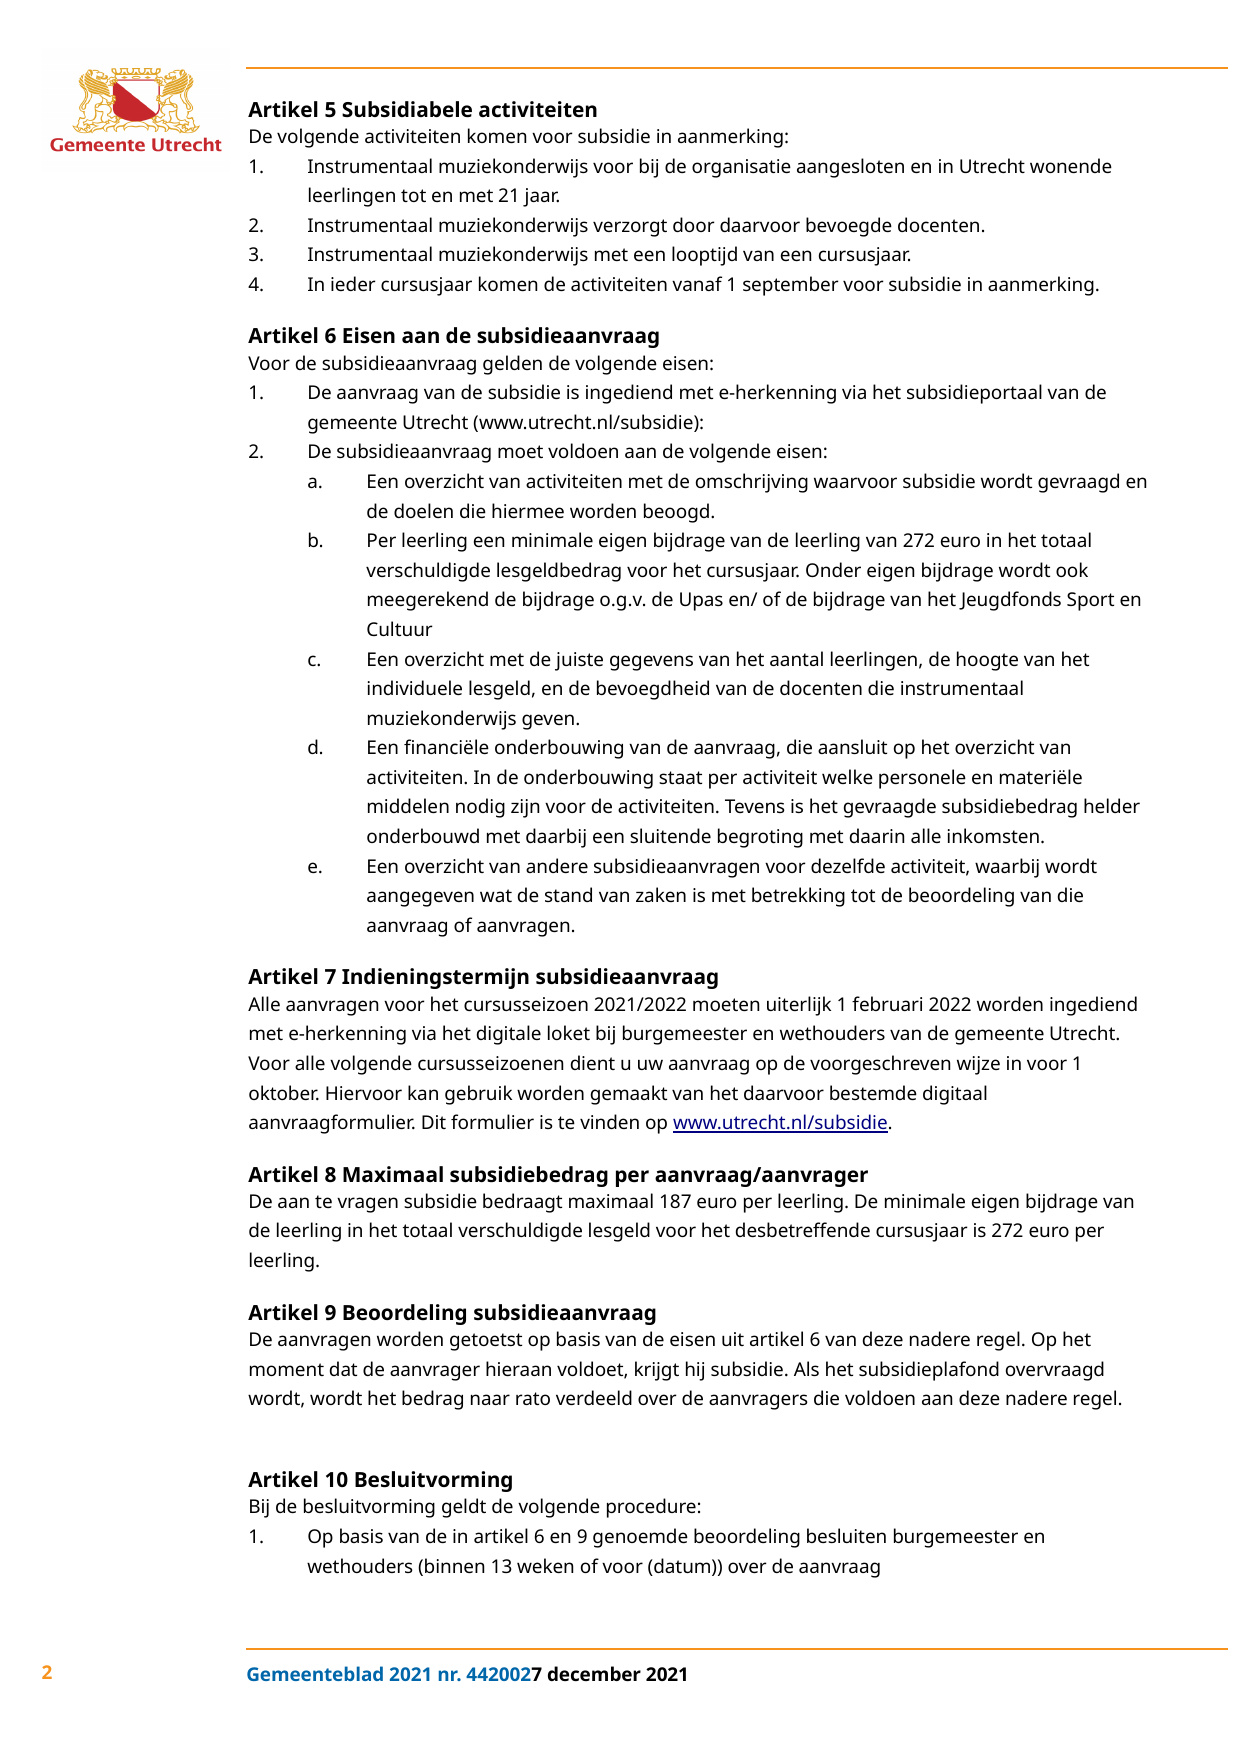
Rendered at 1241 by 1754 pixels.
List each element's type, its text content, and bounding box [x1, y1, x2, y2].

text Artikel 6 Eisen aan de subsidieaanvraag [248, 322, 1152, 350]
text Alle aanvragen voor het cursusseizoen 2021/2022 moeten uiterlijk 1 februari 2022 worden ingediend met e-herkenning via het digitale loket bij burgemeester en wethouders van de gemeente Utrecht. Voor alle volgende cursusseizoenen dient u uw aanvraag op de voorgeschreven wijze in voor 1 oktober. Hiervoor kan gebruik worden gemaakt van het daarvoor bestemde digitaal aanvraagformulier. Dit formulier is te vinden op www.utrecht.nl/subsidie. [248, 991, 1152, 1135]
text Bij de besluitvorming geldt de volgende procedure: [248, 1494, 1152, 1519]
list Een overzicht met de juiste gegevens van het aantal leerlingen, de hoogte van het individuele lesgeld, en de bevoegdheid van de docenten die instrumentaal muziekonderwijs geven. [307, 646, 1152, 731]
list Instrumentaal muziekonderwijs verzorgt door daarvoor bevoegde docenten. [248, 212, 1152, 238]
list De aanvraag van de subsidie is ingediend met e-herkenning via het subsidieportaal van de gemeente Utrecht (www.utrecht.nl/subsidie): [248, 379, 1152, 435]
list Instrumentaal muziekonderwijs voor bij de organisatie aangesloten en in Utrecht wonende leerlingen tot en met 21 jaar. [248, 153, 1152, 208]
text Artikel 5 Subsidiabele activiteiten [248, 95, 1152, 123]
list Per leerling een minimale eigen bijdrage van de leerling van 272 euro in het totaal verschuldigde lesgeldbedrag voor het cursusjaar. Onder eigen bijdrage wordt ook meegerekend de bijdrage o.g.v. de Upas en/ of de bijdrage van het Jeugdfonds Sport en Cultuur [307, 527, 1152, 642]
text Artikel 10 Besluitvorming [248, 1465, 1152, 1494]
text Artikel 7 Indieningstermijn subsidieaanvraag [248, 962, 1152, 991]
text Artikel 8 Maximaal subsidiebedrag per aanvraag/aanvrager [248, 1160, 1152, 1188]
text Voor de subsidieaanvraag gelden de volgende eisen: [248, 350, 1152, 376]
list De subsidieaanvraag moet voldoen aan de volgende eisen: [248, 439, 1152, 464]
list In ieder cursusjaar komen de activiteiten vanaf 1 september voor subsidie in aanmerking. [248, 271, 1152, 297]
text De aan te vragen subsidie bedraagt maximaal 187 euro per leerling. De minimale eigen bijdrage van de leerling in het totaal verschuldigde lesgeld voor het desbetreffende cursusjaar is 272 euro per leerling. [248, 1188, 1152, 1273]
list Een financiële onderbouwing van de aanvraag, die aansluit op het overzicht van activiteiten. In de onderbouwing staat per activiteit welke personele en materiële middelen nodig zijn voor de activiteiten. Tevens is het gevraagde subsidiebedrag helder onderbouwd met daarbij een sluitende begroting met daarin alle inkomsten. [307, 734, 1152, 849]
text De volgende activiteiten komen voor subsidie in aanmerking: [248, 123, 1152, 149]
list Instrumentaal muziekonderwijs met een looptijd van een cursusjaar. [248, 242, 1152, 267]
text Artikel 9 Beoordeling subsidieaanvraag [248, 1298, 1152, 1326]
list Op basis van de in artikel 6 en 9 genoemde beoordeling besluiten burgemeester en wethouders (binnen 13 weken of voor (datum)) over de aanvraag [248, 1523, 1152, 1579]
list Een overzicht van activiteiten met de omschrijving waarvoor subsidie wordt gevraagd en de doelen die hiermee worden beoogd. [307, 468, 1152, 524]
text De aanvragen worden getoetst op basis van de eisen uit artikel 6 van deze nadere regel. Op het moment dat de aanvrager hieraan voldoet, krijgt hij subsidie. Als het subsidieplafond overvraagd wordt, wordt het bedrag naar rato verdeeld over de aanvragers die voldoen aan deze nadere regel. [248, 1326, 1152, 1411]
list Een overzicht van andere subsidieaanvragen voor dezelfde activiteit, waarbij wordt aangegeven wat de stand van zaken is met betrekking tot de beoordeling van die aanvraag of aanvragen. [307, 853, 1152, 938]
picture [41, 47, 231, 172]
